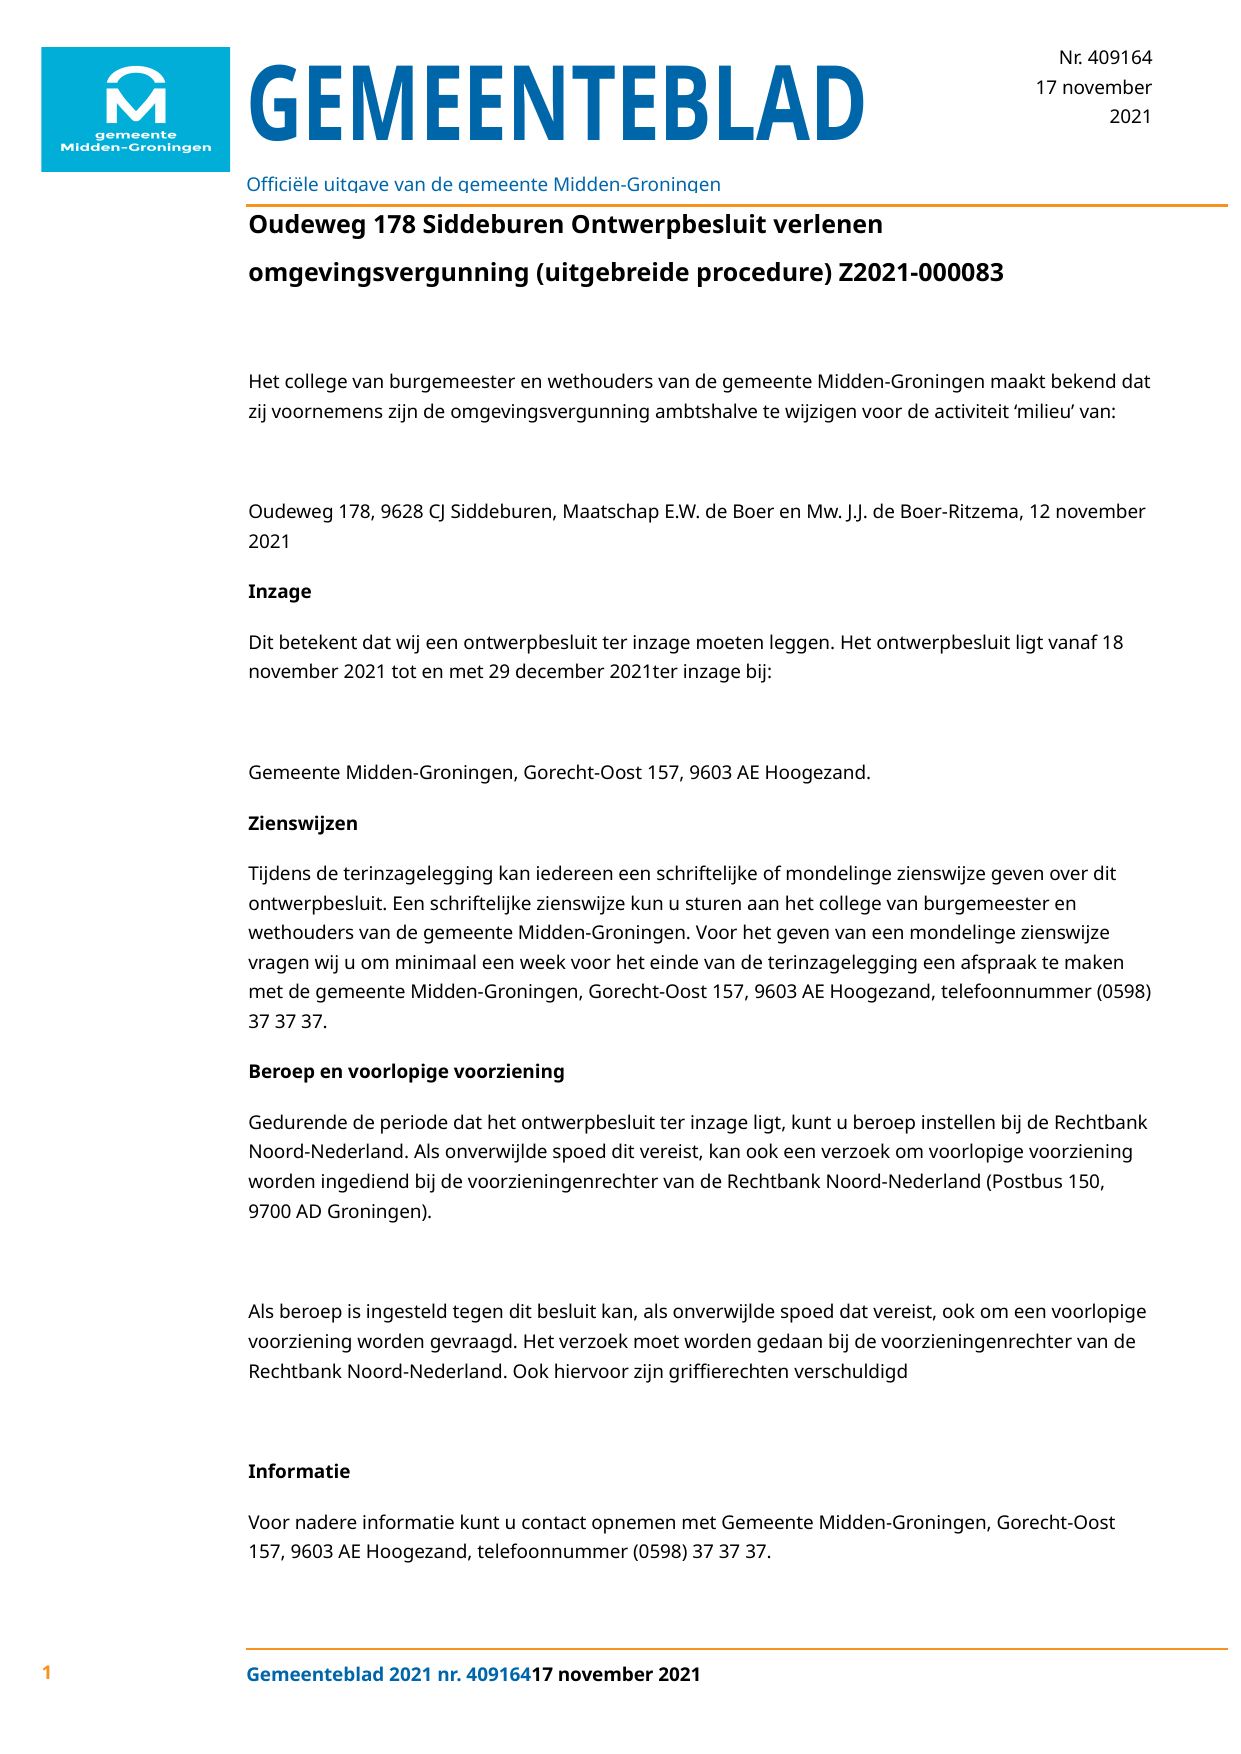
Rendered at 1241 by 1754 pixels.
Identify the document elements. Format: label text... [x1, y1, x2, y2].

text Tijdens de terinzagelegging kan iedereen een schriftelijke of mondelinge zienswijze geven over dit ontwerpbesluit. Een schriftelijke zienswijze kun u sturen aan het college van burgemeester en wethouders van de gemeente Midden-Groningen. Voor het geven van een mondelinge zienswijze vragen wij u om minimaal een week voor het einde van de terinzagelegging een afspraak te maken met de gemeente Midden-Groningen, Gorecht-Oost 157, 9603 AE Hoogezand, telefoonnummer (0598) 37 37 37. [248, 860, 1152, 1034]
text Zienswijzen [248, 810, 1152, 836]
text Informatie [248, 1459, 1152, 1484]
text Dit betekent dat wij een ontwerpbesluit ter inzage moeten leggen. Het ontwerpbesluit ligt vanaf 18 november 2021 tot en met 29 december 2021ter inzage bij: [248, 629, 1152, 684]
picture [108, 66, 164, 82]
text Gedurende de periode dat het ontwerpbesluit ter inzage ligt, kunt u beroep instellen bij de Rechtbank Noord-Nederland. Als onverwijlde spoed dit vereist, kan ook een verzoek om voorlopige voorziening worden ingediend bij de voorzieningenrechter van de Rechtbank Noord-Nederland (Postbus 150, 9700 AD Groningen). [248, 1109, 1152, 1224]
text Voor nadere informatie kunt u contact opnemen met Gemeente Midden-Groningen, Gorecht-Oost 157, 9603 AE Hoogezand, telefoonnummer (0598) 37 37 37. [248, 1509, 1152, 1564]
text Oudeweg 178 Siddeburen Ontwerpbesluit verlenen omgevingsvergunning (uitgebreide procedure) Z2021-000083 [248, 207, 1152, 288]
picture [184, 146, 190, 153]
text Gemeente Midden-Groningen, Gorecht-Oost 157, 9603 AE Hoogezand. [248, 759, 1152, 785]
text Als beroep is ingesteld tegen dit besluit kan, als onverwijlde spoed dat vereist, ook om een voorlopige voorziening worden gevraagd. Het verzoek moet worden gedaan bij de voorzieningenrechter van de Rechtbank Noord-Nederland. Ook hiervoor zijn griffierechten verschuldigd [248, 1299, 1152, 1384]
text Inzage [248, 579, 1152, 604]
text Oudeweg 178, 9628 CJ Siddeburen, Maatschap E.W. de Boer en Mw. J.J. de Boer-Ritzema, 12 november 2021 [248, 499, 1152, 554]
text Het college van burgemeester en wethouders van de gemeente Midden-Groningen maakt bekend dat zij voornemens zijn de omgevingsvergunning ambtshalve te wijzigen voor de activiteit ‘milieu’ van: [248, 368, 1152, 424]
text Beroep en voorlopige voorziening [248, 1059, 1152, 1084]
picture [107, 89, 165, 122]
